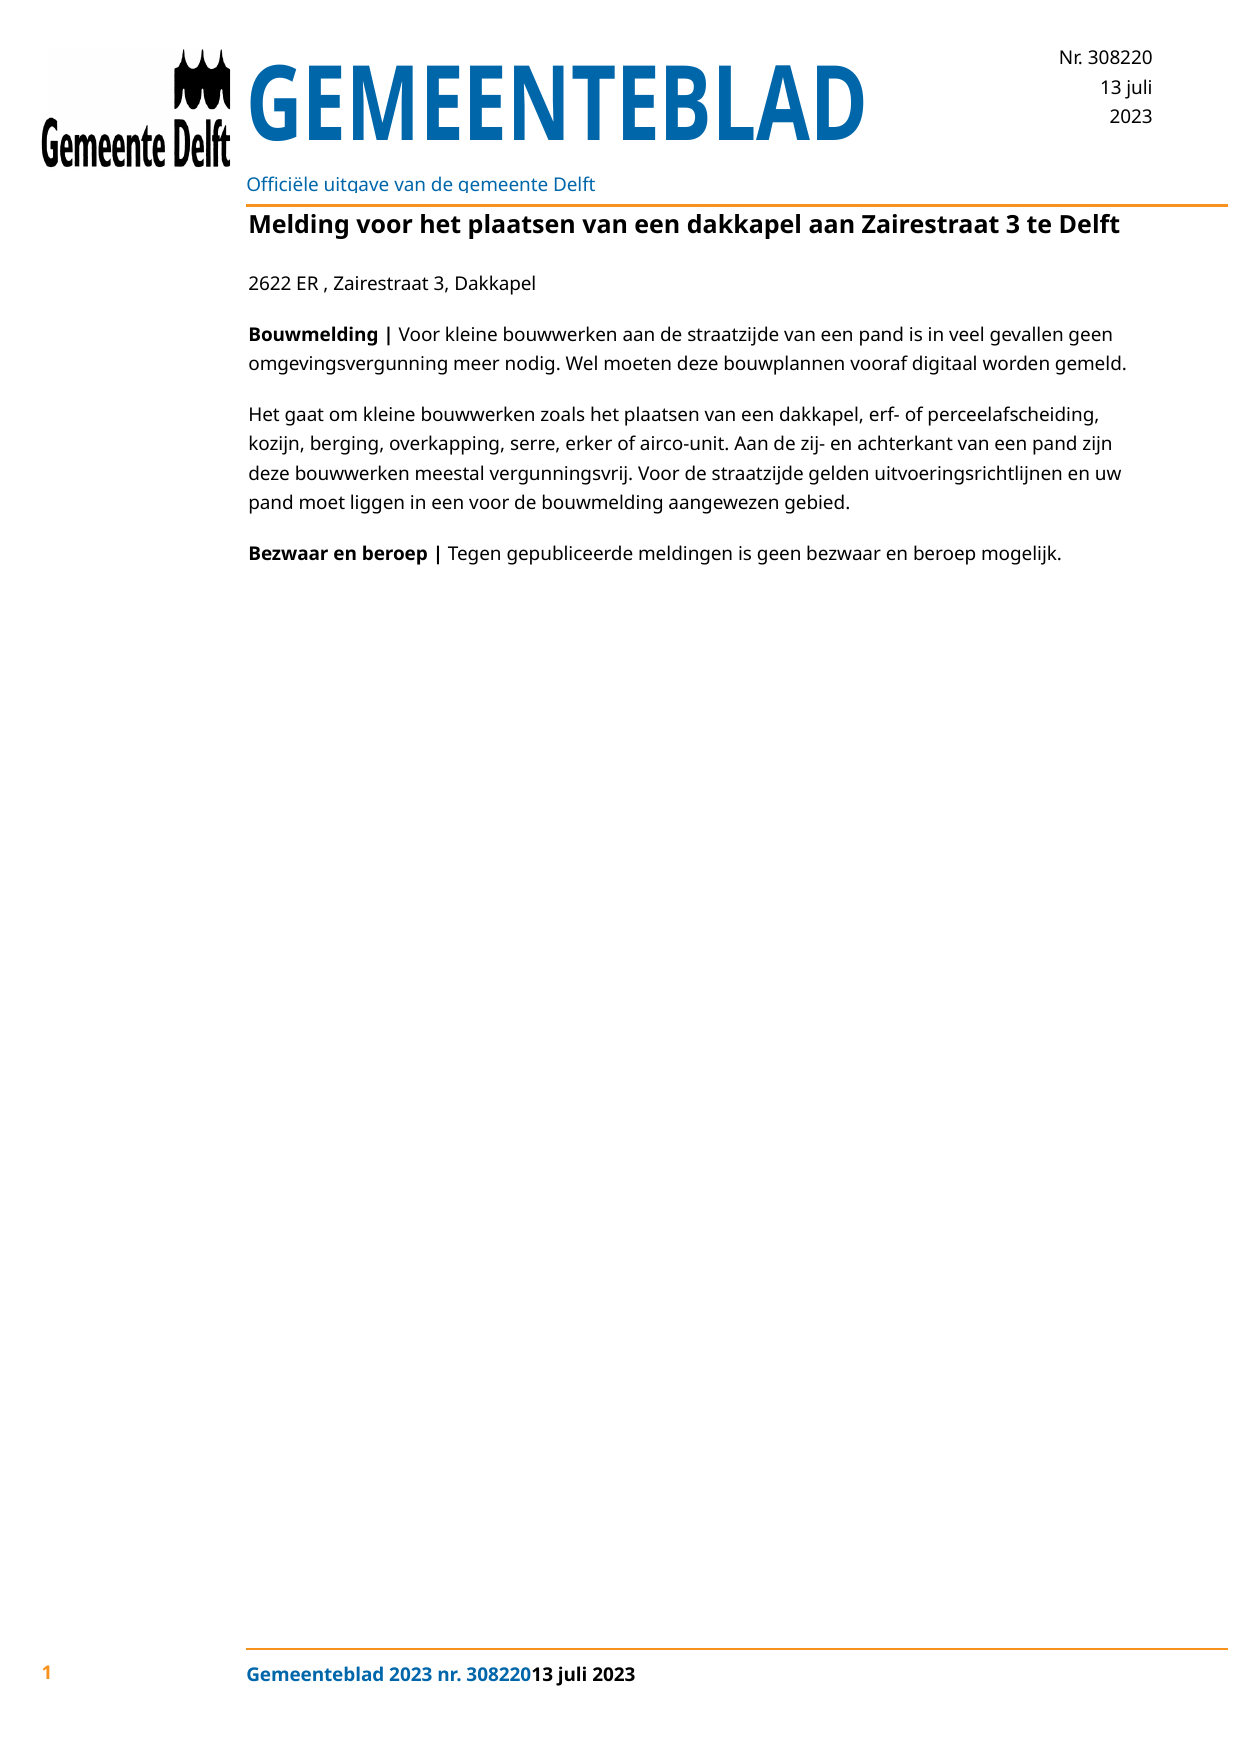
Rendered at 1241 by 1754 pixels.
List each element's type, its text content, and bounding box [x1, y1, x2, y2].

text 2622 ER , Zairestraat 3, Dakkapel [248, 270, 1152, 296]
text Bezwaar en beroep | Tegen gepubliceerde meldingen is geen bezwaar en beroep mogelijk. [248, 540, 1152, 566]
text Het gaat om kleine bouwwerken zoals het plaatsen van een dakkapel, erf- of perceelafscheiding, kozijn, berging, overkapping, serre, erker of airco-unit. Aan de zij- en achterkant van een pand zijn deze bouwwerken meestal vergunningsvrij. Voor de straatzijde gelden uitvoeringsrichtlijnen en uw pand moet liggen in een voor de bouwmelding aangewezen gebied. [248, 401, 1152, 515]
text Bouwmelding | Voor kleine bouwwerken aan de straatzijde van een pand is in veel gevallen geen omgevingsvergunning meer nodig. Wel moeten deze bouwplannen vooraf digitaal worden gemeld. [248, 321, 1152, 376]
picture [41, 47, 231, 172]
text Melding voor het plaatsen van een dakkapel aan Zairestraat 3 te Delft [248, 207, 1152, 241]
